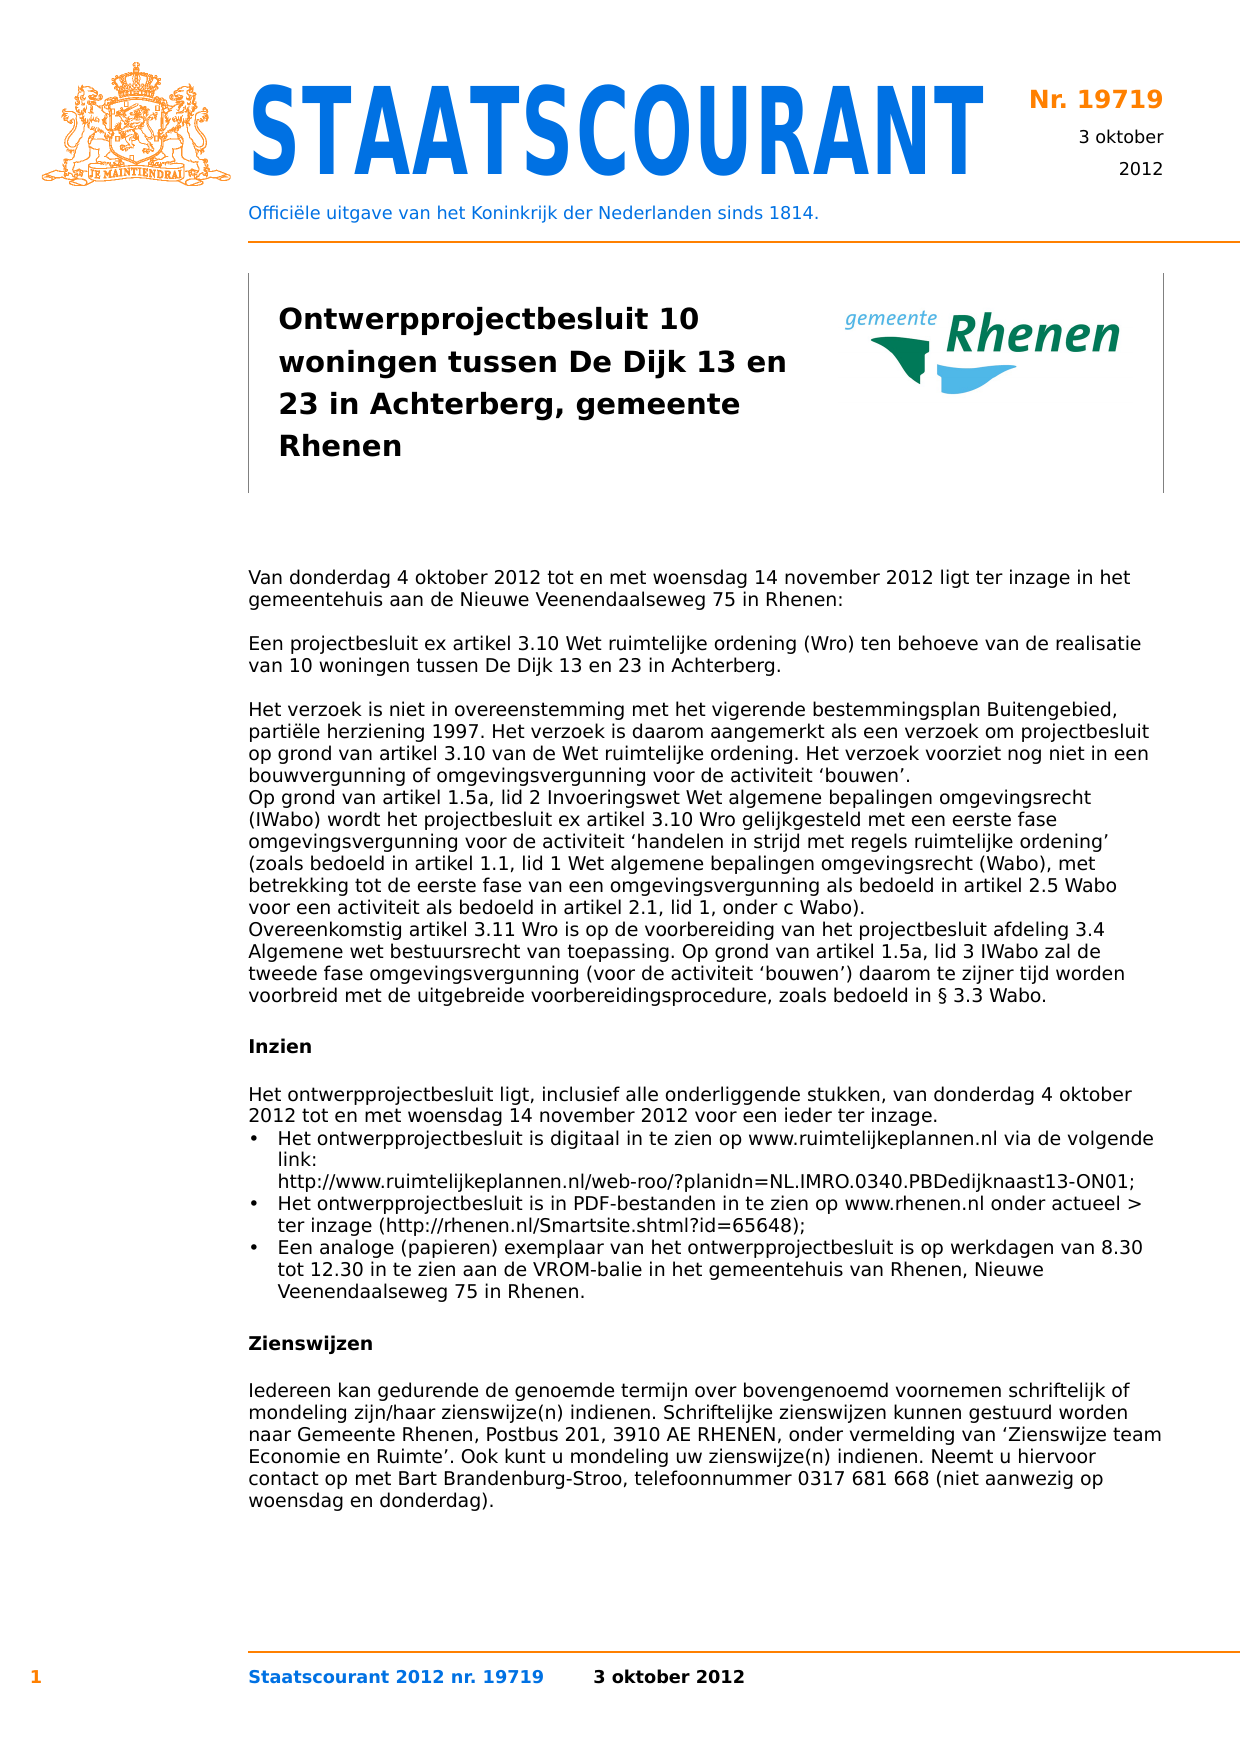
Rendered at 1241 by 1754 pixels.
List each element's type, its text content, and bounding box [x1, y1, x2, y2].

text Van donderdag 4 oktober 2012 tot en met woensdag 14 november 2012 ligt ter inzage in het gemeentehuis aan de Nieuwe Veenendaalseweg 75 in Rhenen: [248, 567, 1163, 611]
table_header STAATSCOURANT [248, 62, 998, 203]
subtitle Zienswijzen [248, 1333, 1163, 1355]
text http://www.ruimtelijkeplannen.nl/web-roo/?planidn=NL.IMRO.0340.PBDedijknaast13-ON01; [277, 1171, 1163, 1193]
table_header Nr. 19719 [998, 62, 1240, 121]
table_header [25, 62, 248, 241]
subtitle Inzien [248, 1036, 1163, 1058]
table_cell 2012 [998, 153, 1240, 203]
table_cell Officiële uitgave van het Koninkrijk der Nederlanden sinds 1814. [248, 203, 1240, 241]
text Het ontwerpprojectbesluit ligt, inclusief alle onderliggende stukken, van donderdag 4 oktober 2012 tot en met woensdag 14 november 2012 voor een ieder ter inzage. [248, 1083, 1163, 1127]
text Iedereen kan gedurende de genoemde termijn over bovengenoemd voornemen schriftelijk of mondeling zijn/haar zienswijze(n) indienen. Schriftelijke zienswijzen kunnen gestuurd worden naar Gemeente Rhenen, Postbus 201, 3910 AE RHENEN, onder vermelding van ‘Zienswijze team Economie en Ruimte’. Ook kunt u mondeling uw zienswijze(n) indienen. Neemt u hiervoor contact op met Bart Brandenburg-Stroo, telefoonnummer 0317 681 668 (niet aanwezig op woensdag en donderdag). [248, 1380, 1163, 1512]
picture [838, 302, 1134, 403]
text Overeenkomstig artikel 3.11 Wro is op de voorbereiding van het projectbesluit afdeling 3.4 Algemene wet bestuursrecht van toepassing. Op grond van artikel 1.5a, lid 3 IWabo zal de tweede fase omgevingsvergunning (voor de activiteit ‘bouwen’) daarom te zijner tijd worden voorbreid met de uitgebreide voorbereidingsprocedure, zoals bedoeld in § 3.3 Wabo. [248, 918, 1163, 1006]
text Een projectbesluit ex artikel 3.10 Wet ruimtelijke ordening (Wro) ten behoeve van de realisatie van 10 woningen tussen De Dijk 13 en 23 in Achterberg. [248, 633, 1163, 677]
text Op grond van artikel 1.5a, lid 2 Invoeringswet Wet algemene bepalingen omgevingsrecht (IWabo) wordt het projectbesluit ex artikel 3.10 Wro gelijkgesteld met een eerste fase omgevingsvergunning voor de activiteit ‘handelen in strijd met regels ruimtelijke ordening’ (zoals bedoeld in artikel 1.1, lid 1 Wet algemene bepalingen omgevingsrecht (Wabo), met betrekking tot de eerste fase van een omgevingsvergunning als bedoeld in artikel 2.5 Wabo voor een activiteit als bedoeld in artikel 2.1, lid 1, onder c Wabo). [248, 787, 1163, 918]
subtitle Ontwerpprojectbesluit 10 woningen tussen De Dijk 13 en 23 in Achterberg, gemeente Rhenen [249, 273, 1163, 493]
text • Het ontwerpprojectbesluit is in PDF-bestanden in te zien op www.rhenen.nl onder actueel > ter inzage (http://rhenen.nl/Smartsite.shtml?id=65648); [248, 1193, 1163, 1237]
text • Het ontwerpprojectbesluit is digitaal in te zien op www.ruimtelijkeplannen.nl via de volgende link: [248, 1127, 1163, 1171]
text Het verzoek is niet in overeenstemming met het vigerende bestemmingsplan Buitengebied, partiële herziening 1997. Het verzoek is daarom aangemerkt als een verzoek om projectbesluit op grond van artikel 3.10 van de Wet ruimtelijke ordening. Het verzoek voorziet nog niet in een bouwvergunning of omgevingsvergunning voor de activiteit ‘bouwen’. [248, 699, 1163, 787]
table_cell 3 oktober [998, 121, 1240, 153]
picture [41, 62, 231, 186]
text • Een analoge (papieren) exemplaar van het ontwerpprojectbesluit is op werkdagen van 8.30 tot 12.30 in te zien aan de VROM-balie in het gemeentehuis van Rhenen, Nieuwe Veenendaalseweg 75 in Rhenen. [248, 1237, 1163, 1303]
